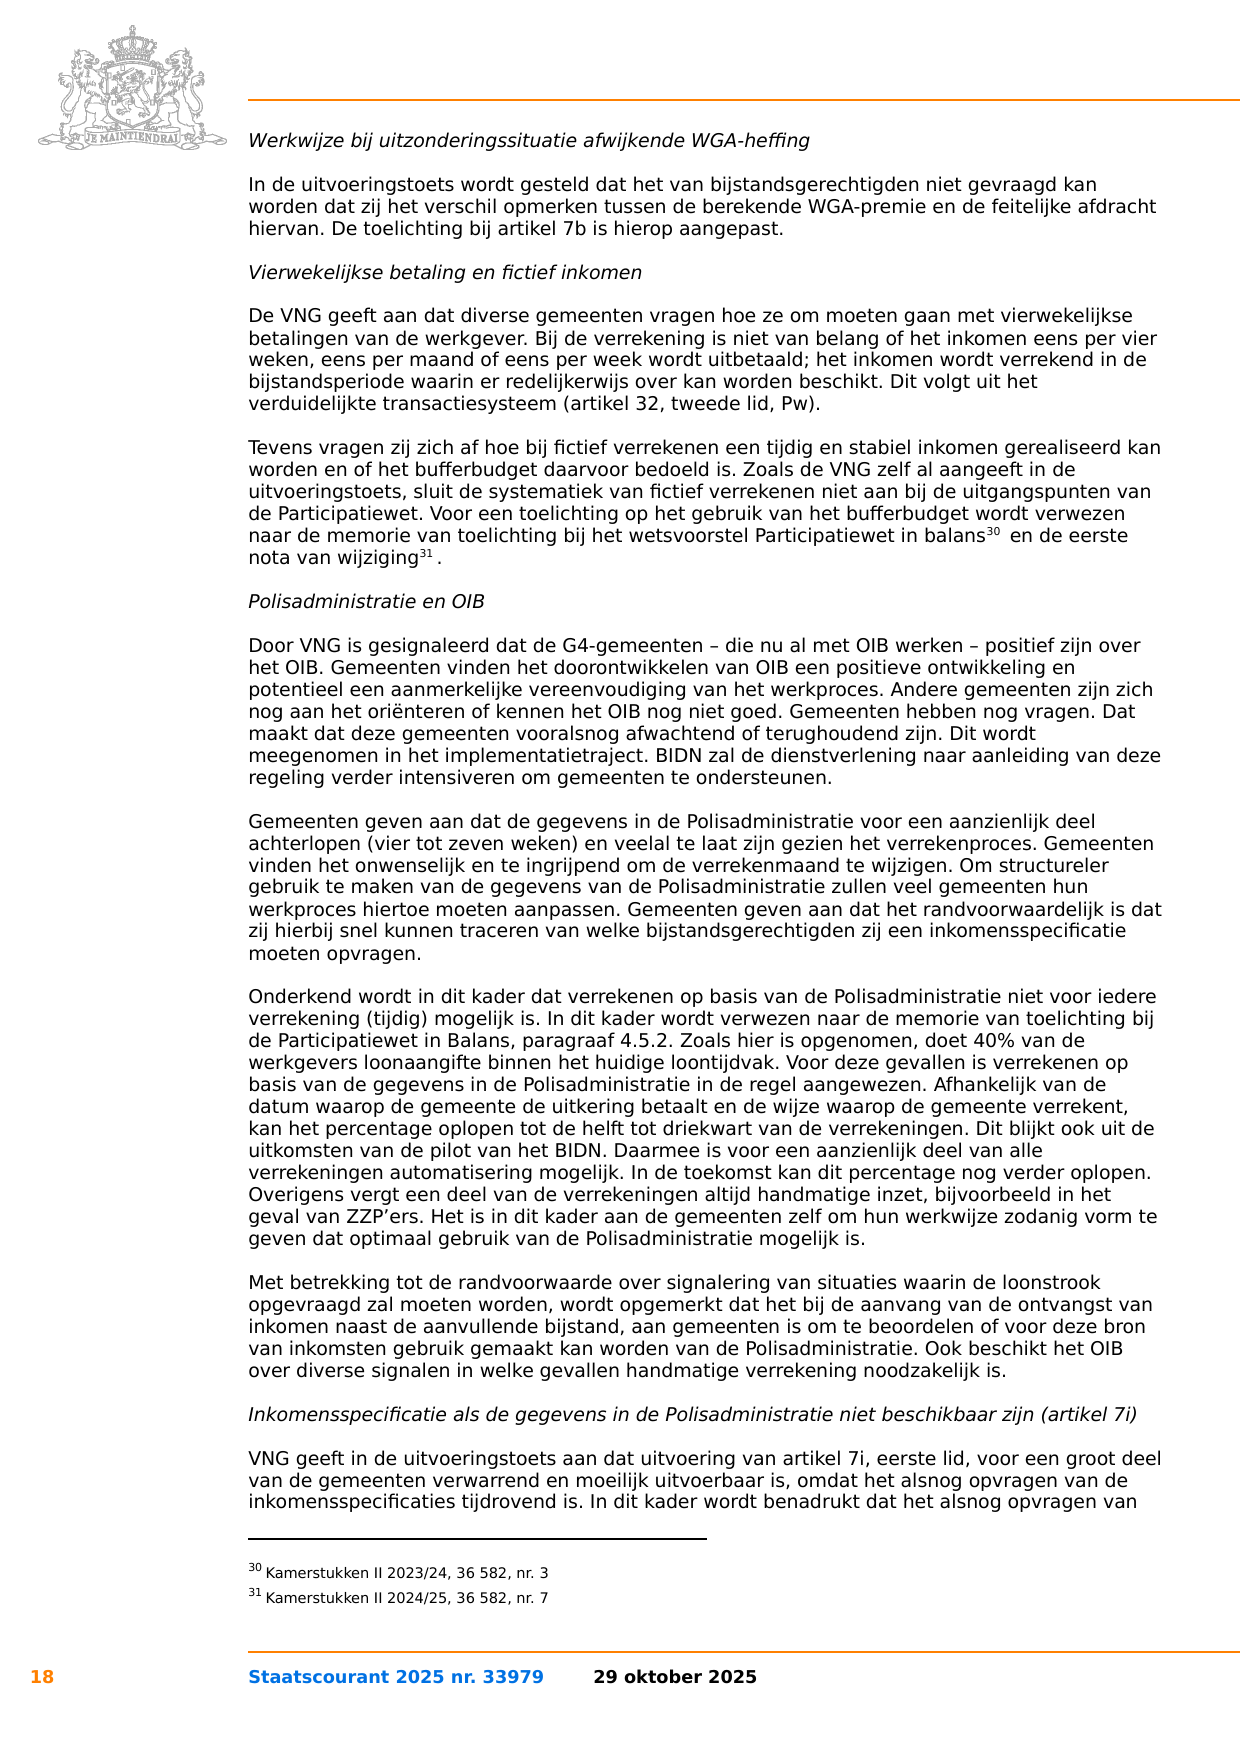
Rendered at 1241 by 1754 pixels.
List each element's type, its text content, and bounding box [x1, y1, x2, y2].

subtitle Polisadministratie en OIB [248, 591, 1163, 613]
text Gemeenten geven aan dat de gegevens in de Polisadministratie voor een aanzienlijk deel achterlopen (vier tot zeven weken) en veelal te laat zijn gezien het verrekenproces. Gemeenten vinden het onwenselijk en te ingrijpend om de verrekenmaand te wijzigen. Om structureler gebruik te maken van de gegevens van de Polisadministratie zullen veel gemeenten hun werkproces hiertoe moeten aanpassen. Gemeenten geven aan dat het randvoorwaardelijk is dat zij hierbij snel kunnen traceren van welke bijstandsgerechtigden zij een inkomensspecificatie moeten opvragen. [248, 811, 1163, 964]
text Onderkend wordt in dit kader dat verrekenen op basis van de Polisadministratie niet voor iedere verrekening (tijdig) mogelijk is. In dit kader wordt verwezen naar de memorie van toelichting bij de Participatiewet in Balans, paragraaf 4.5.2. Zoals hier is opgenomen, doet 40% van de werkgevers loonaangifte binnen het huidige loontijdvak. Voor deze gevallen is verrekenen op basis van de gegevens in de Polisadministratie in de regel aangewezen. Afhankelijk van de datum waarop de gemeente de uitkering betaalt en de wijze waarop de gemeente verrekent, kan het percentage oplopen tot de helft tot driekwart van de verrekeningen. Dit blijkt ook uit de uitkomsten van de pilot van het BIDN. Daarmee is voor een aanzienlijk deel van alle verrekeningen automatisering mogelijk. In de toekomst kan dit percentage nog verder oplopen. Overigens vergt een deel van de verrekeningen altijd handmatige inzet, bijvoorbeeld in het geval van ZZP’ers. Het is in dit kader aan de gemeenten zelf om hun werkwijze zodanig vorm te geven dat optimaal gebruik van de Polisadministratie mogelijk is. [248, 986, 1163, 1250]
text Tevens vragen zij zich af hoe bij fictief verrekenen een tijdig en stabiel inkomen gerealiseerd kan worden en of het bufferbudget daarvoor bedoeld is. Zoals de VNG zelf al aangeeft in de uitvoeringstoets, sluit de systematiek van fictief verrekenen niet aan bij de uitgangspunten van de Participatiewet. Voor een toelichting op het gebruik van het bufferbudget wordt verwezen naar de memorie van toelichting bij het wetsvoorstel Participatiewet in balans en de eerste nota van wijziging. [248, 437, 1163, 569]
text Kamerstukken II 2024/25, 36 582, nr. 7 [248, 1586, 1163, 1608]
text Kamerstukken II 2023/24, 36 582, nr. 3 [248, 1561, 1163, 1583]
text Door VNG is gesignaleerd dat de G4-gemeenten – die nu al met OIB werken – positief zijn over het OIB. Gemeenten vinden het doorontwikkelen van OIB een positieve ontwikkeling en potentieel een aanmerkelijke vereenvoudiging van het werkproces. Andere gemeenten zijn zich nog aan het oriënteren of kennen het OIB nog niet goed. Gemeenten hebben nog vragen. Dat maakt dat deze gemeenten vooralsnog afwachtend of terughoudend zijn. Dit wordt meegenomen in het implementatietraject. BIDN zal de dienstverlening naar aanleiding van deze regeling verder intensiveren om gemeenten te ondersteunen. [248, 635, 1163, 789]
text Met betrekking tot de randvoorwaarde over signalering van situaties waarin de loonstrook opgevraagd zal moeten worden, wordt opgemerkt dat het bij de aanvang van de ontvangst van inkomen naast de aanvullende bijstand, aan gemeenten is om te beoordelen of voor deze bron van inkomsten gebruik gemaakt kan worden van de Polisadministratie. Ook beschikt het OIB over diverse signalen in welke gevallen handmatige verrekening noodzakelijk is. [248, 1272, 1163, 1382]
subtitle Inkomensspecificatie als de gegevens in de Polisadministratie niet beschikbaar zijn (artikel 7i) [248, 1404, 1163, 1426]
subtitle Werkwijze bij uitzonderingssituatie afwijkende WGA-heffing [248, 130, 1163, 152]
picture [38, 25, 227, 150]
subtitle Vierwekelijkse betaling en fictief inkomen [248, 262, 1163, 283]
text VNG geeft in de uitvoeringstoets aan dat uitvoering van artikel 7i, eerste lid, voor een groot deel van de gemeenten verwarrend en moeilijk uitvoerbaar is, omdat het alsnog opvragen van de inkomensspecificaties tijdrovend is. In dit kader wordt benadrukt dat het alsnog opvragen van [248, 1447, 1163, 1513]
text De VNG geeft aan dat diverse gemeenten vragen hoe ze om moeten gaan met vierwekelijkse betalingen van de werkgever. Bij de verrekening is niet van belang of het inkomen eens per vier weken, eens per maand of eens per week wordt uitbetaald; het inkomen wordt verrekend in de bijstandsperiode waarin er redelijkerwijs over kan worden beschikt. Dit volgt uit het verduidelijkte transactiesysteem (artikel 32, tweede lid, Pw). [248, 305, 1163, 415]
text In de uitvoeringstoets wordt gesteld dat het van bijstandsgerechtigden niet gevraagd kan worden dat zij het verschil opmerken tussen de berekende WGA-premie en de feitelijke afdracht hiervan. De toelichting bij artikel 7b is hierop aangepast. [248, 174, 1163, 240]
